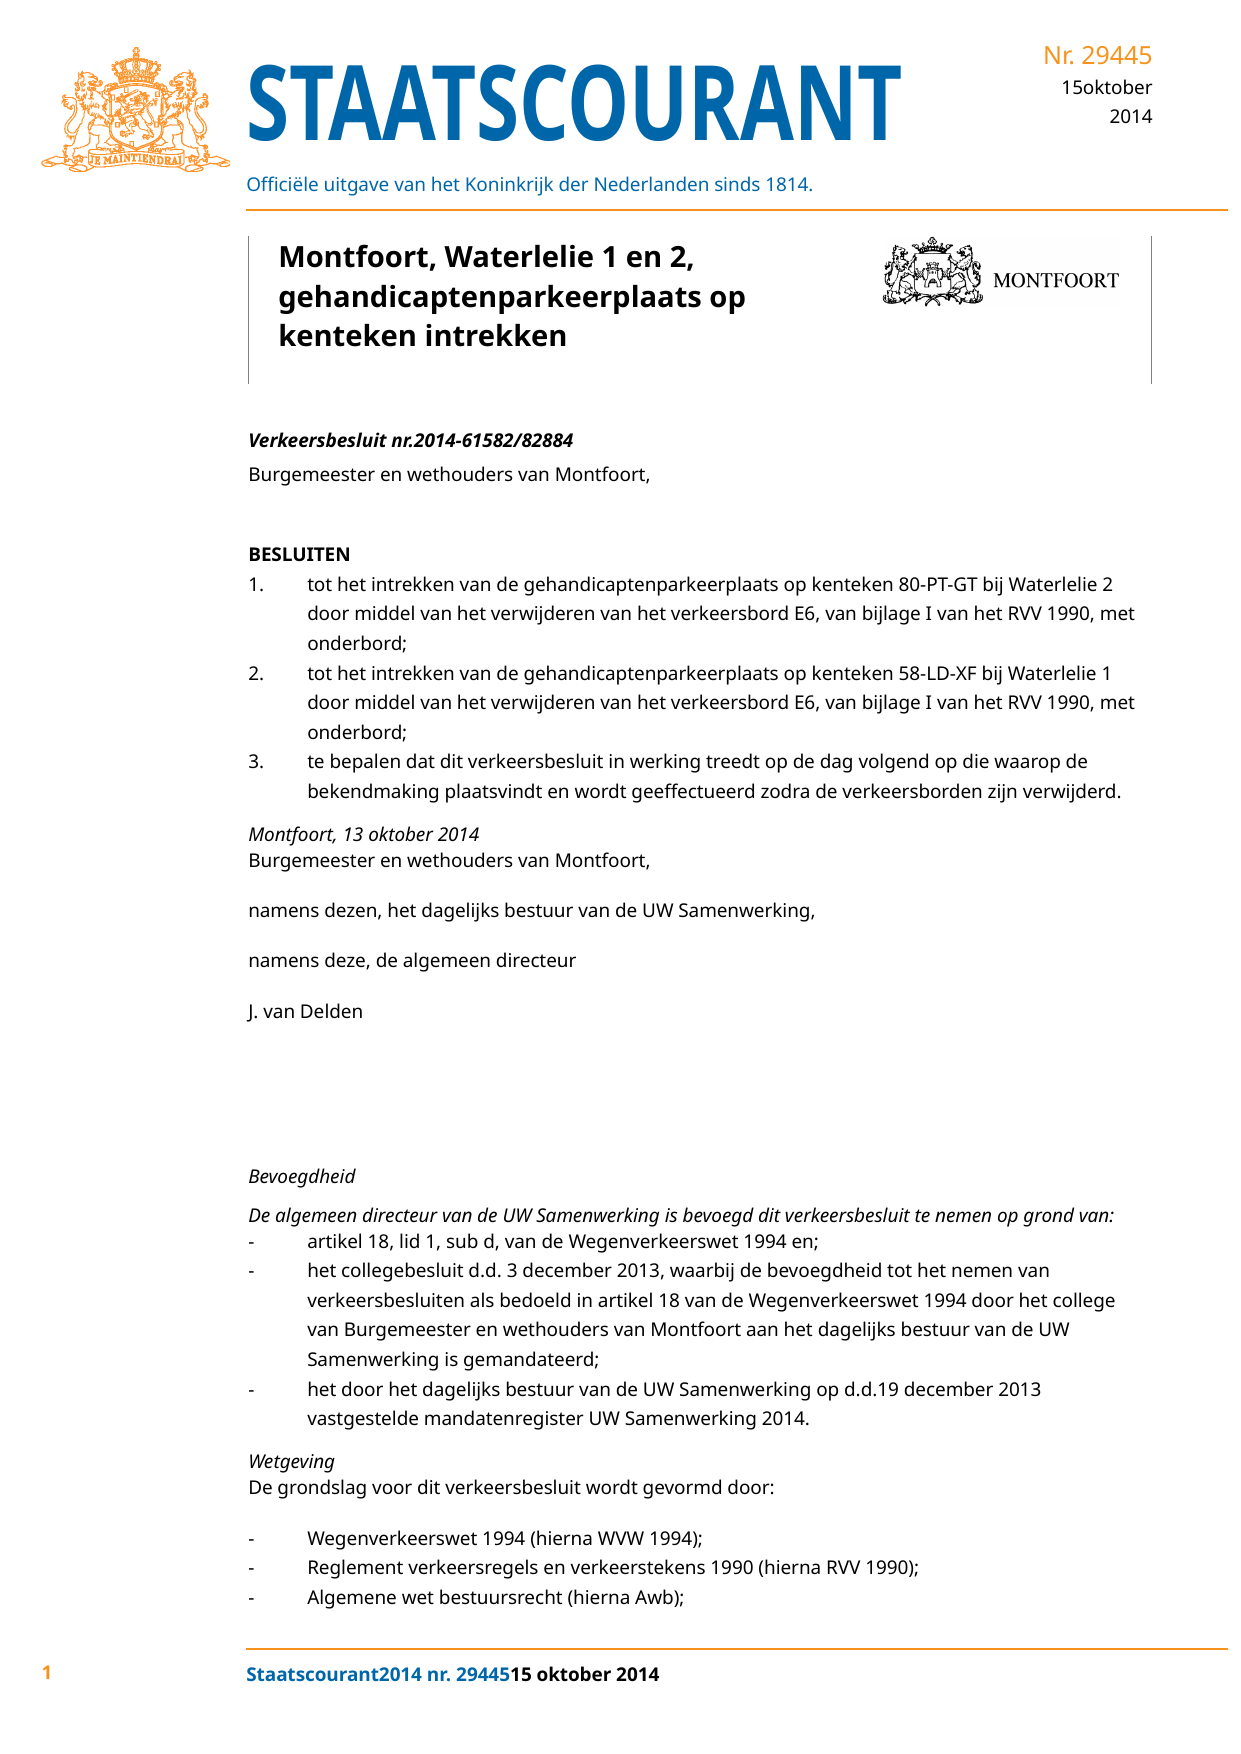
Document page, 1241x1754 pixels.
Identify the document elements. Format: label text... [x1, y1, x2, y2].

list artikel 18, lid 1, sub d, van de Wegenverkeerswet 1994 en; [248, 1228, 1152, 1254]
list Algemene wet bestuursrecht (hierna Awb); [248, 1584, 1152, 1609]
list het collegebesluit d.d. 3 december 2013, waarbij de bevoegdheid tot het nemen van verkeersbesluiten als bedoeld in artikel 18 van de Wegenverkeerswet 1994 door het college van Burgemeester en wethouders van Montfoort aan het dagelijks bestuur van de UW Samenwerking is gemandateerd; [248, 1257, 1152, 1372]
text Verkeersbesluit nr.2014-61582/82884 [248, 427, 1152, 453]
table_header [850, 236, 1151, 384]
list Wegenverkeerswet 1994 (hierna WVW 1994); [248, 1525, 1152, 1550]
text BESLUITEN [248, 541, 1152, 567]
text Burgemeester en wethouders van Montfoort, [248, 847, 1152, 873]
text namens dezen, het dagelijks bestuur van de UW Samenwerking, [248, 897, 1152, 923]
picture [41, 47, 231, 172]
text J. van Delden [248, 998, 1152, 1024]
text Montfoort, 13 oktober 2014 [248, 821, 1152, 847]
table_header Montfoort, Waterlelie 1 en 2, gehandicaptenparkeerplaats op kenteken intrekken [249, 236, 850, 384]
picture [882, 236, 1119, 307]
list het door het dagelijks bestuur van de UW Samenwerking op d.d.19 december 2013 vastgestelde mandatenregister UW Samenwerking 2014. [248, 1376, 1152, 1431]
text Bevoegdheid [248, 1163, 1152, 1189]
list te bepalen dat dit verkeersbesluit in werking treedt op de dag volgend op die waarop de bekendmaking plaatsvindt en wordt geeffectueerd zodra de verkeersborden zijn verwijderd. [248, 748, 1152, 804]
list tot het intrekken van de gehandicaptenparkeerplaats op kenteken 80-PT-GT bij Waterlelie 2 door middel van het verwijderen van het verkeersbord E6, van bijlage I van het RVV 1990, met onderbord; [248, 571, 1152, 656]
text Wetgeving [248, 1448, 1152, 1474]
text namens deze, de algemeen directeur [248, 948, 1152, 973]
list tot het intrekken van de gehandicaptenparkeerplaats op kenteken 58-LD-XF bij Waterlelie 1 door middel van het verwijderen van het verkeersbord E6, van bijlage I van het RVV 1990, met onderbord; [248, 660, 1152, 744]
text Burgemeester en wethouders van Montfoort, [248, 462, 1152, 487]
text De grondslag voor dit verkeersbesluit wordt gevormd door: [248, 1474, 1152, 1500]
text De algemeen directeur van de UW Samenwerking is bevoegd dit verkeersbesluit te nemen op grond van: [248, 1202, 1152, 1228]
list Reglement verkeersregels en verkeerstekens 1990 (hierna RVV 1990); [248, 1554, 1152, 1580]
